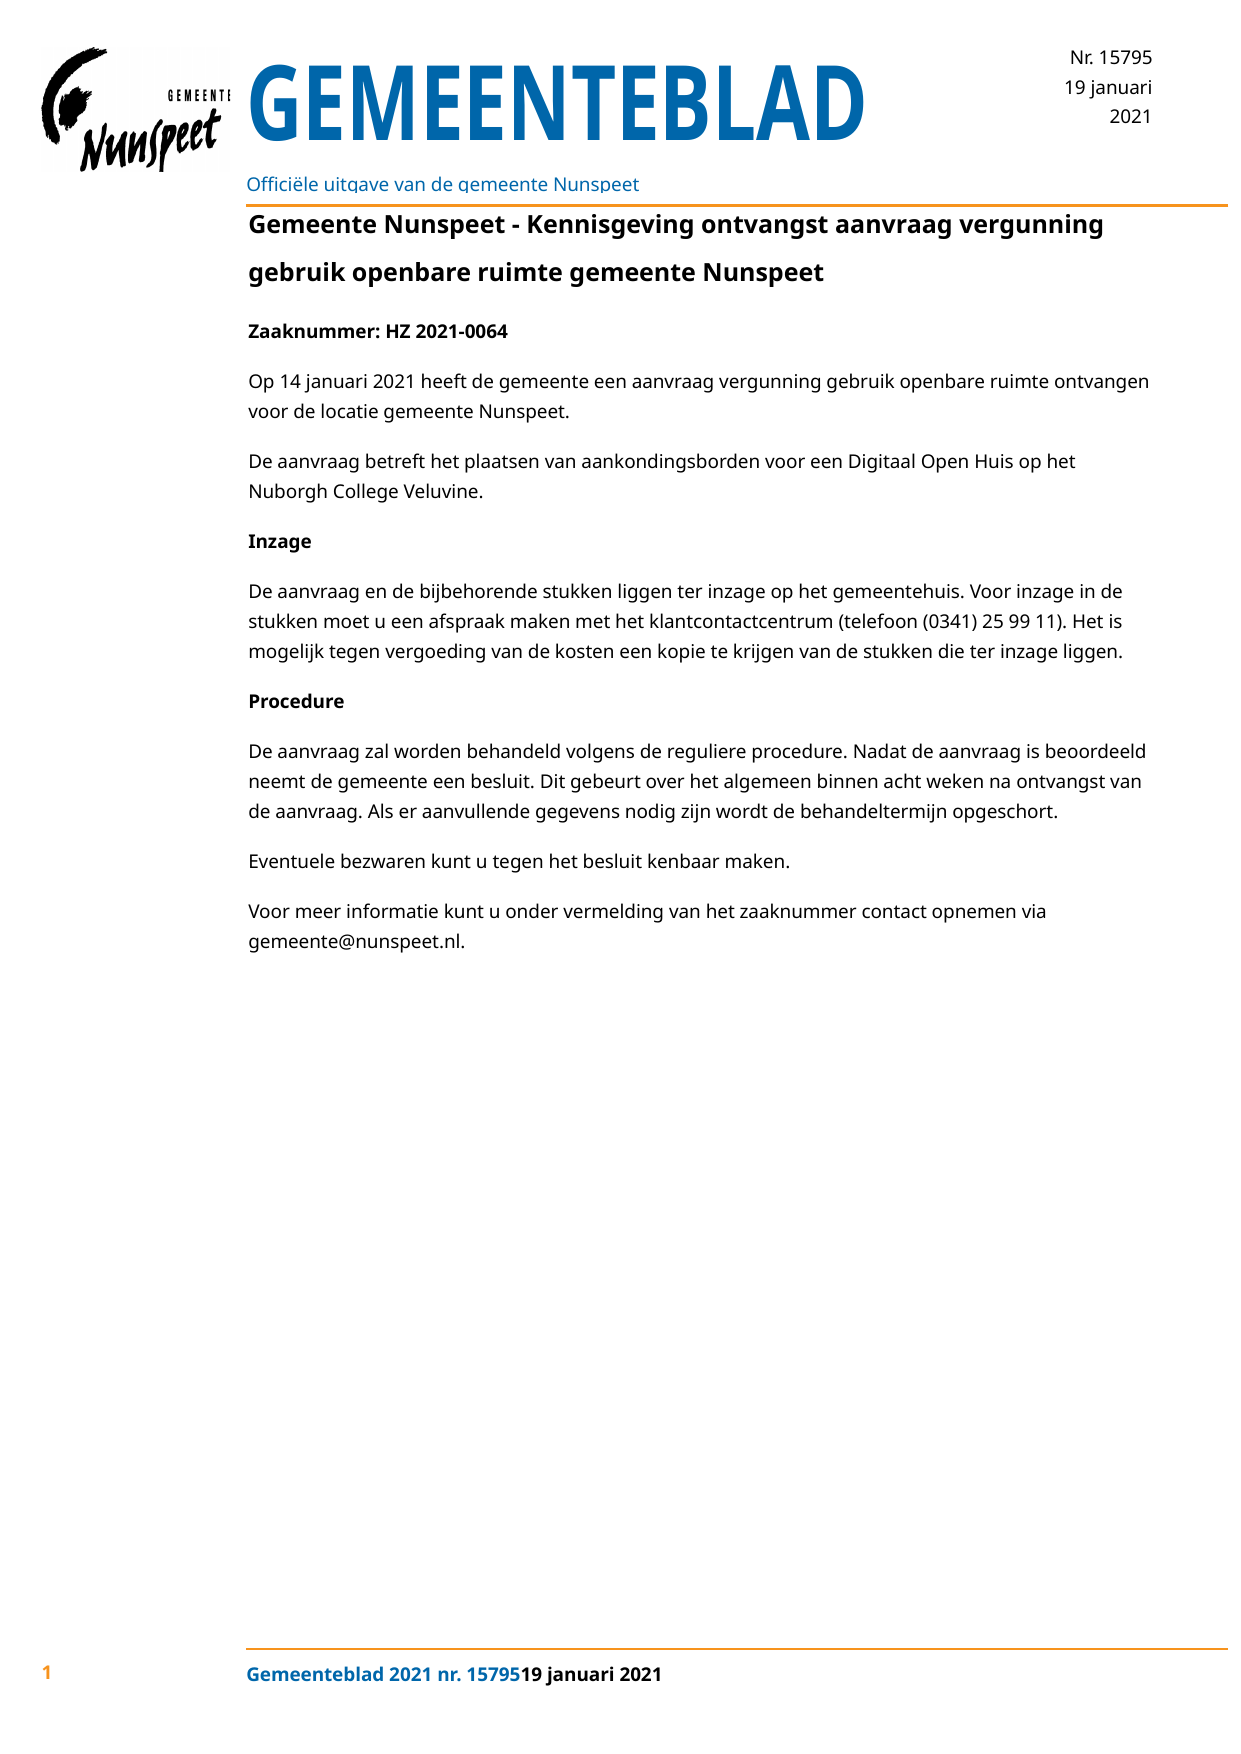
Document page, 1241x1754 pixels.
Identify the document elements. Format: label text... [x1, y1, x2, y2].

text Op 14 januari 2021 heeft de gemeente een aanvraag vergunning gebruik openbare ruimte ontvangen voor de locatie gemeente Nunspeet. [248, 368, 1152, 424]
text Gemeente Nunspeet - Kennisgeving ontvangst aanvraag vergunning gebruik openbare ruimte gemeente Nunspeet [248, 207, 1152, 288]
text Zaaknummer: HZ 2021-0064 [248, 318, 1152, 344]
text De aanvraag betreft het plaatsen van aankondingsborden voor een Digitaal Open Huis op het Nuborgh College Veluvine. [248, 448, 1152, 504]
text De aanvraag en de bijbehorende stukken liggen ter inzage op het gemeentehuis. Voor inzage in de stukken moet u een afspraak maken met het klantcontactcentrum (telefoon (0341) 25 99 11). Het is mogelijk tegen vergoeding van de kosten een kopie te krijgen van de stukken die ter inzage liggen. [248, 579, 1152, 664]
text Inzage [248, 528, 1152, 554]
text Procedure [248, 688, 1152, 714]
text Eventuele bezwaren kunt u tegen het besluit kenbaar maken. [248, 848, 1152, 874]
text De aanvraag zal worden behandeld volgens de reguliere procedure. Nadat de aanvraag is beoordeeld neemt de gemeente een besluit. Dit gebeurt over het algemeen binnen acht weken na ontvangst van de aanvraag. Als er aanvullende gegevens nodig zijn wordt de behandeltermijn opgeschort. [248, 739, 1152, 824]
picture [41, 47, 231, 172]
text Voor meer informatie kunt u onder vermelding van het zaaknummer contact opnemen via gemeente@nunspeet.nl. [248, 899, 1152, 954]
